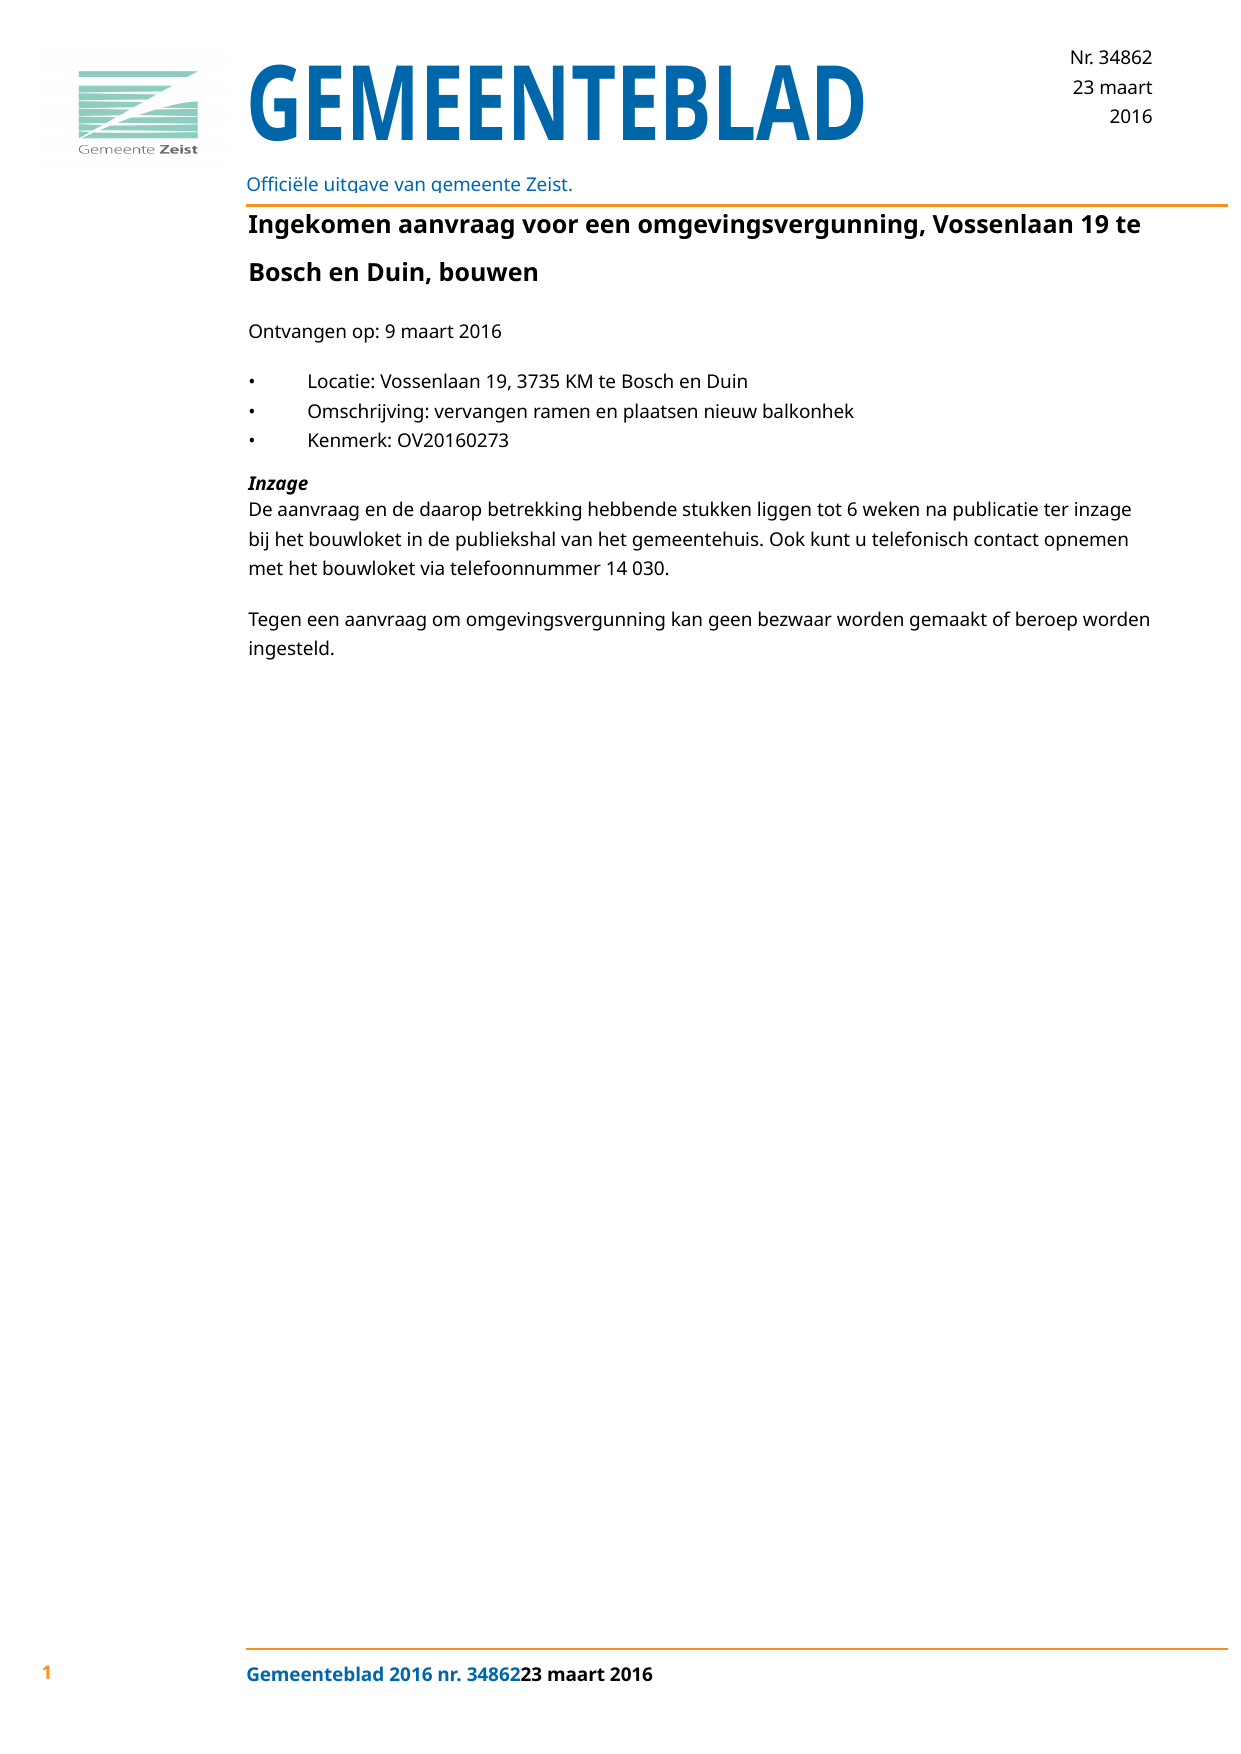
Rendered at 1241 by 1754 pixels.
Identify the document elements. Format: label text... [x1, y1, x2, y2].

list Omschrijving: vervangen ramen en plaatsen nieuw balkonhek [248, 398, 1152, 424]
picture [41, 47, 231, 172]
list Locatie: Vossenlaan 19, 3735 KM te Bosch en Duin [248, 368, 1152, 394]
list Kenmerk: OV20160273 [248, 427, 1152, 453]
text Ontvangen op: 9 maart 2016 [248, 318, 1152, 344]
text De aanvraag en de daarop betrekking hebbende stukken liggen tot 6 weken na publicatie ter inzage bij het bouwloket in de publiekshal van het gemeentehuis. Ook kunt u telefonisch contact opnemen met het bouwloket via telefoonnummer 14 030. [248, 496, 1152, 581]
text Tegen een aanvraag om omgevingsvergunning kan geen bezwaar worden gemaakt of beroep worden ingesteld. [248, 606, 1152, 661]
text Ingekomen aanvraag voor een omgevingsvergunning, Vossenlaan 19 te Bosch en Duin, bouwen [248, 207, 1152, 288]
text Inzage [248, 471, 1152, 496]
